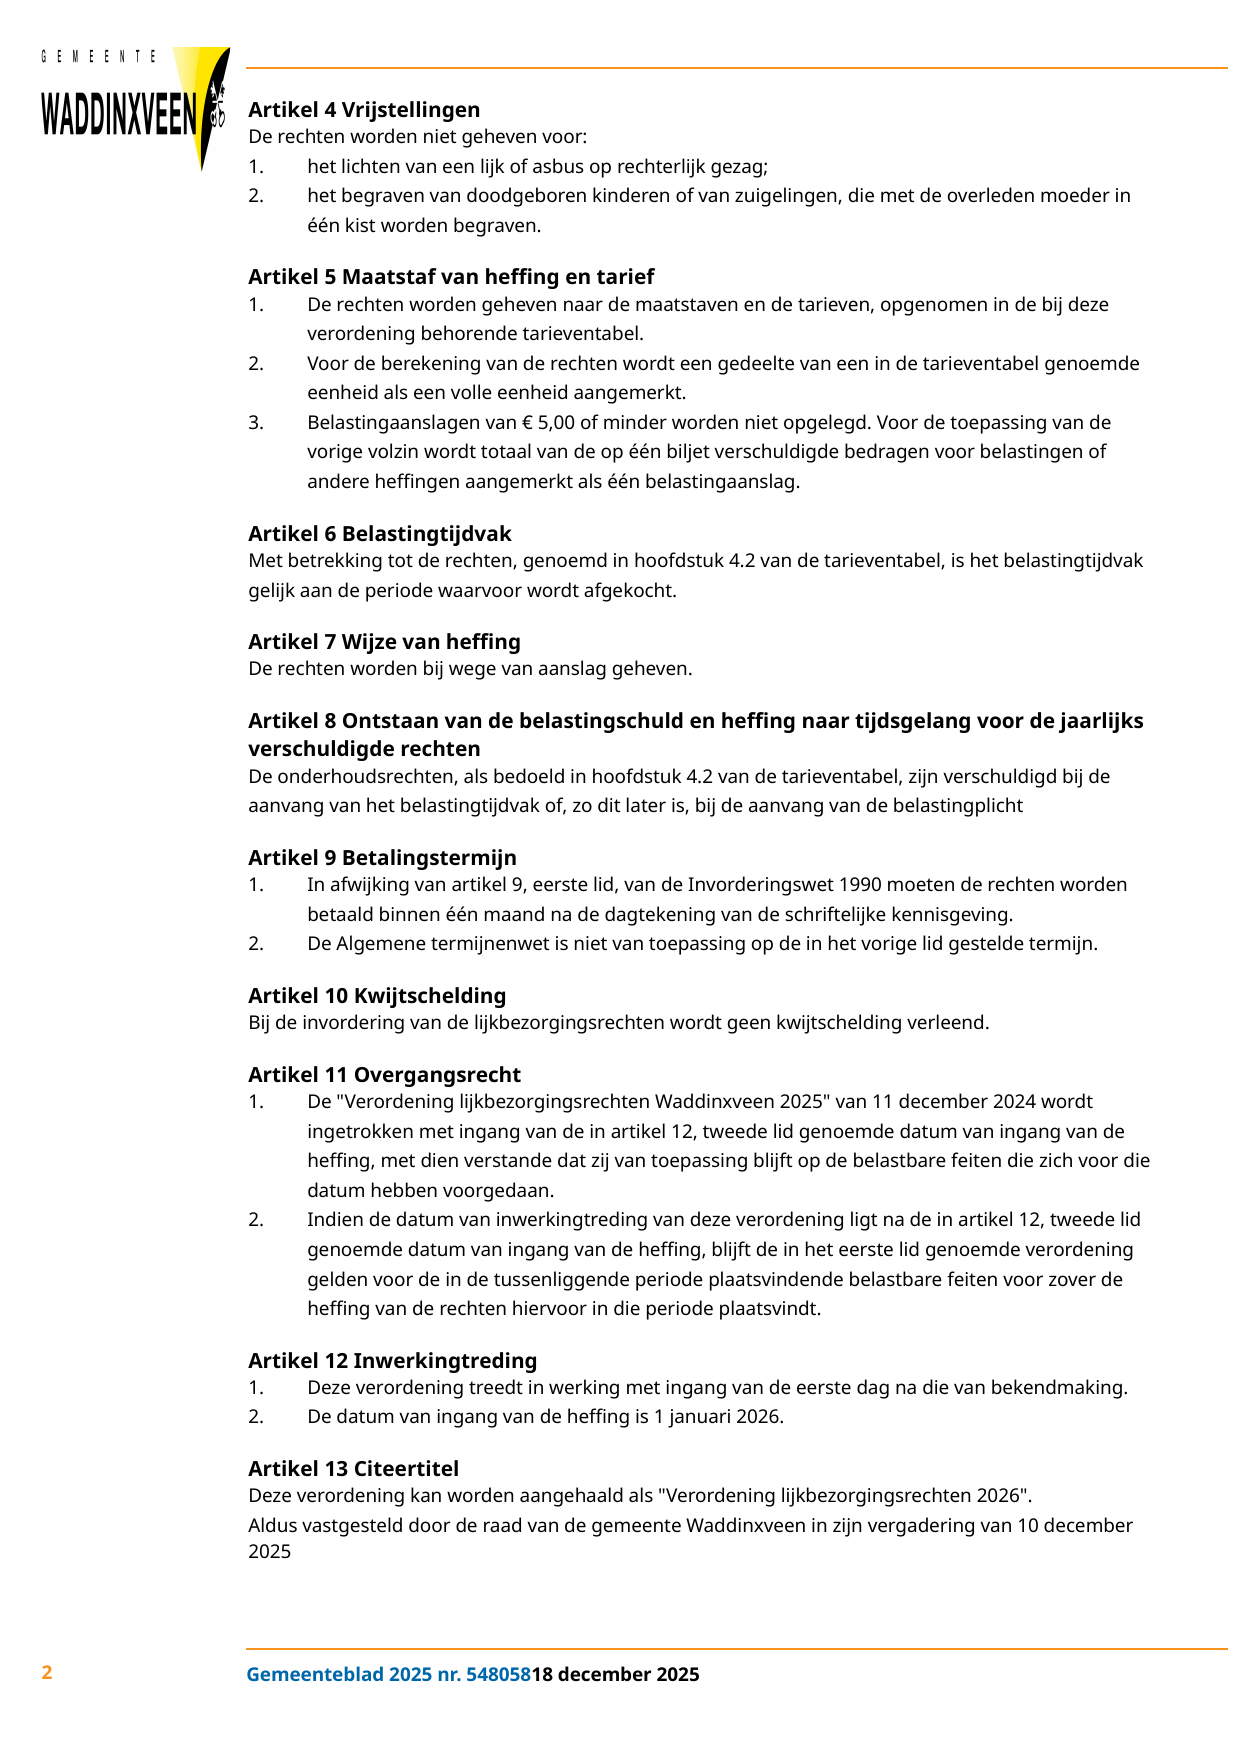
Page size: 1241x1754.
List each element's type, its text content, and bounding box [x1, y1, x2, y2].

text De rechten worden niet geheven voor: [248, 123, 1152, 149]
text Artikel 6 Belastingtijdvak [248, 519, 1152, 547]
list het begraven van doodgeboren kinderen of van zuigelingen, die met de overleden moeder in één kist worden begraven. [248, 182, 1152, 238]
text Artikel 4 Vrijstellingen [248, 95, 1152, 123]
list De Algemene termijnenwet is niet van toepassing op de in het vorige lid gestelde termijn. [248, 931, 1152, 956]
text Artikel 9 Betalingstermijn [248, 843, 1152, 871]
list Belastingaanslagen van € 5,00 of minder worden niet opgelegd. Voor de toepassing van de vorige volzin wordt totaal van de op één biljet verschuldigde bedragen voor belastingen of andere heffingen aangemerkt als één belastingaanslag. [248, 409, 1152, 494]
list De "Verordening lijkbezorgingsrechten Waddinxveen 2025" van 11 december 2024 wordt ingetrokken met ingang van de in artikel 12, tweede lid genoemde datum van ingang van de heffing, met dien verstande dat zij van toepassing blijft op de belastbare feiten die zich voor die datum hebben voorgedaan. [248, 1088, 1152, 1203]
text Bij de invordering van de lijkbezorgingsrechten wordt geen kwijtschelding verleend. [248, 1009, 1152, 1035]
text Aldus vastgesteld door de raad van de gemeente Waddinxveen in zijn vergadering van 10 december 2025 [248, 1512, 1152, 1564]
list het lichten van een lijk of asbus op rechterlijk gezag; [248, 153, 1152, 178]
text Met betrekking tot de rechten, genoemd in hoofdstuk 4.2 van de tarieventabel, is het belastingtijdvak gelijk aan de periode waarvoor wordt afgekocht. [248, 547, 1152, 602]
list Voor de berekening van de rechten wordt een gedeelte van een in de tarieventabel genoemde eenheid als een volle eenheid aangemerkt. [248, 350, 1152, 405]
text De onderhoudsrechten, als bedoeld in hoofdstuk 4.2 van de tarieventabel, zijn verschuldigd bij de aanvang van het belastingtijdvak of, zo dit later is, bij de aanvang van de belastingplicht [248, 763, 1152, 818]
list De datum van ingang van de heffing is 1 januari 2026. [248, 1404, 1152, 1429]
list In afwijking van artikel 9, eerste lid, van de Invorderingswet 1990 moeten de rechten worden betaald binnen één maand na de dagtekening van de schriftelijke kennisgeving. [248, 871, 1152, 927]
list Deze verordening treedt in werking met ingang van de eerste dag na die van bekendmaking. [248, 1374, 1152, 1400]
text Artikel 13 Citeertitel [248, 1454, 1152, 1483]
text Artikel 11 Overgangsrecht [248, 1060, 1152, 1088]
picture [41, 47, 231, 172]
list De rechten worden geheven naar de maatstaven en de tarieven, opgenomen in de bij deze verordening behorende tarieventabel. [248, 291, 1152, 346]
text Artikel 5 Maatstaf van heffing en tarief [248, 262, 1152, 291]
list Indien de datum van inwerkingtreding van deze verordening ligt na de in artikel 12, tweede lid genoemde datum van ingang van de heffing, blijft de in het eerste lid genoemde verordening gelden voor de in de tussenliggende periode plaatsvindende belastbare feiten voor zover de heffing van de rechten hiervoor in die periode plaatsvindt. [248, 1207, 1152, 1321]
text Deze verordening kan worden aangehaald als "Verordening lijkbezorgingsrechten 2026". [248, 1483, 1152, 1508]
text Artikel 10 Kwijtschelding [248, 981, 1152, 1009]
text Artikel 12 Inwerkingtreding [248, 1346, 1152, 1374]
text Artikel 8 Ontstaan van de belastingschuld en heffing naar tijdsgelang voor de jaarlijks verschuldigde rechten [248, 706, 1152, 763]
text Artikel 7 Wijze van heffing [248, 627, 1152, 656]
text De rechten worden bij wege van aanslag geheven. [248, 656, 1152, 681]
